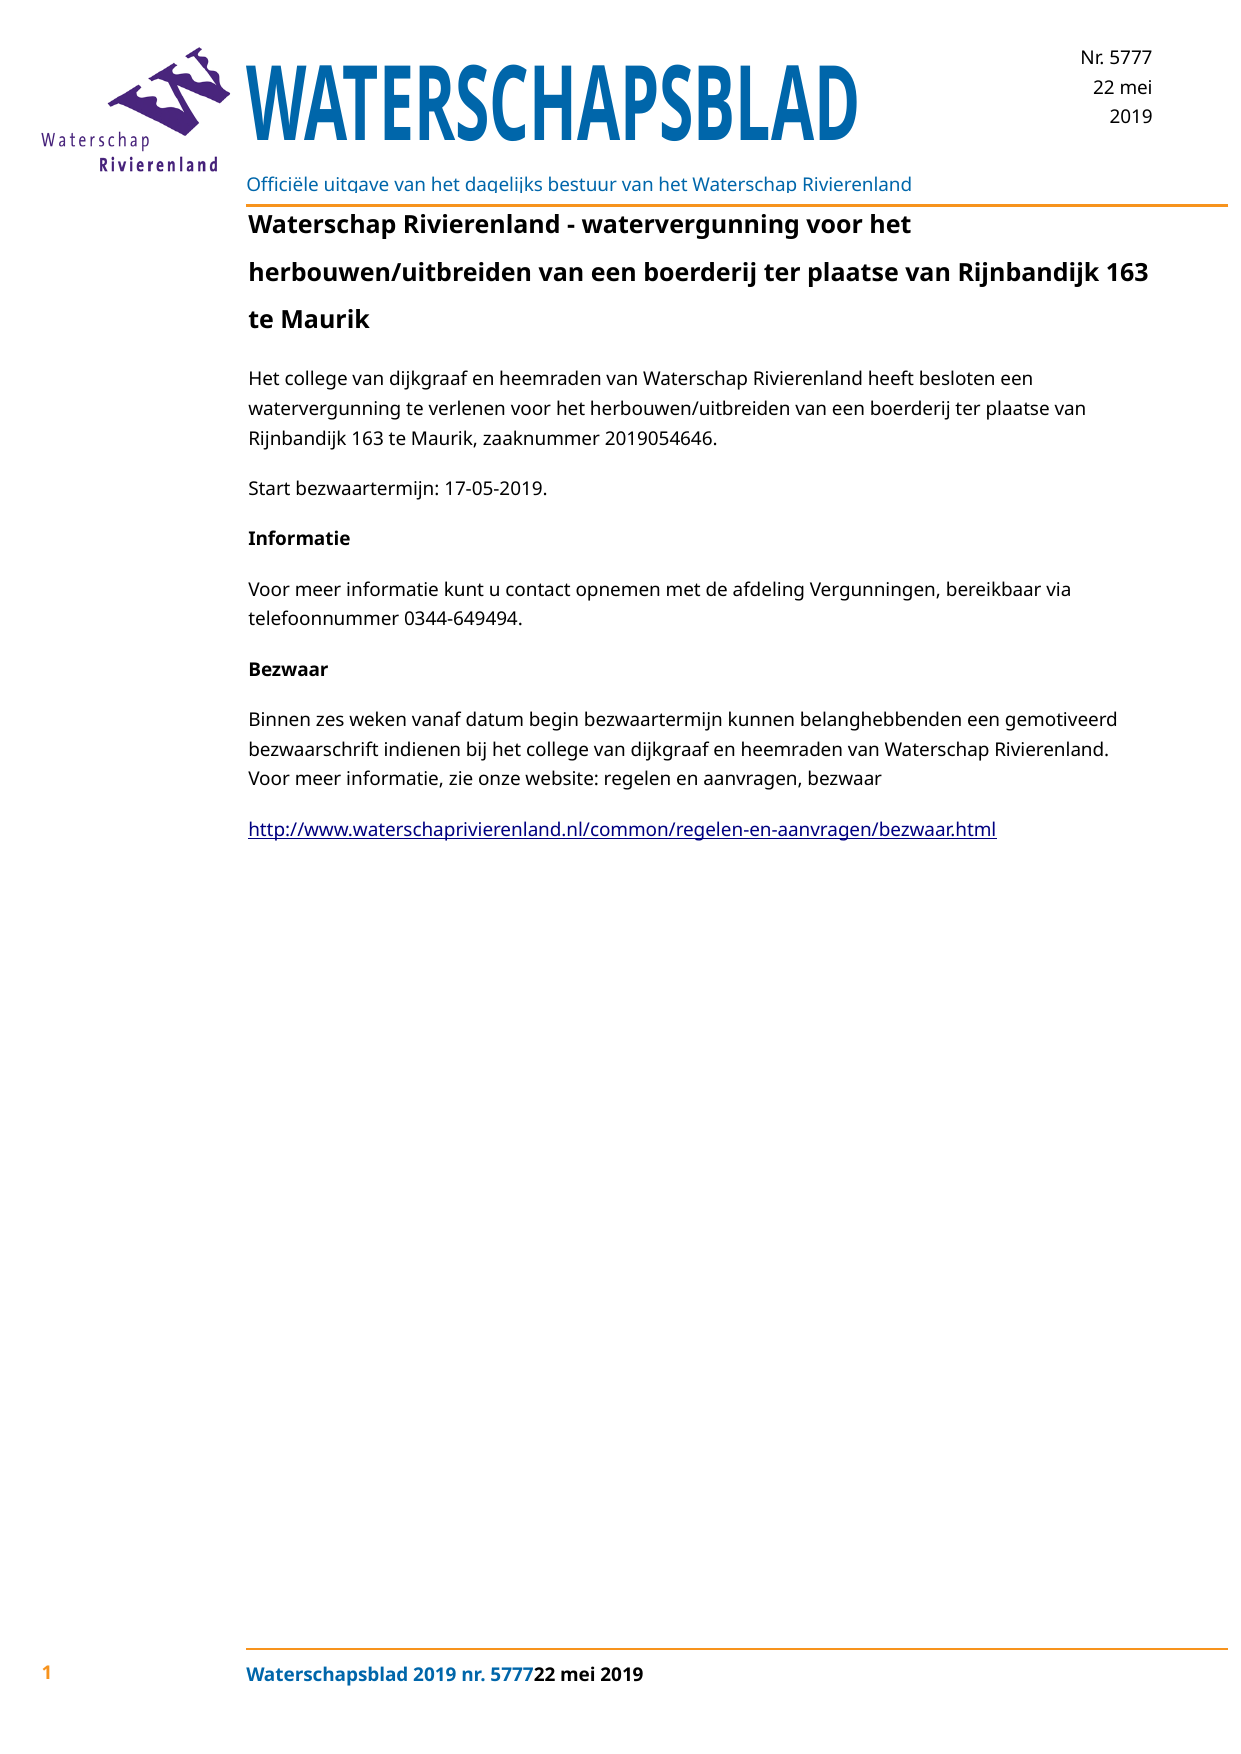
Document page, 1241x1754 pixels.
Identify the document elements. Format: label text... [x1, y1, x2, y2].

text Het college van dijkgraaf en heemraden van Waterschap Rivierenland heeft besloten een watervergunning te verlenen voor het herbouwen/uitbreiden van een boerderij ter plaatse van Rijnbandijk 163 te Maurik, zaaknummer 2019054646. [248, 366, 1152, 450]
picture [41, 47, 231, 172]
text Start bezwaartermijn: 17-05-2019. [248, 475, 1152, 501]
text Informatie [248, 526, 1152, 551]
text Bezwaar [248, 656, 1152, 682]
text Voor meer informatie kunt u contact opnemen met de afdeling Vergunningen, bereikbaar via telefoonnummer 0344-649494. [248, 576, 1152, 631]
text Waterschap Rivierenland - watervergunning voor het herbouwen/uitbreiden van een boerderij ter plaatse van Rijnbandijk 163 te Maurik [248, 207, 1152, 336]
text http://www.waterschaprivierenland.nl/common/regelen-en-aanvragen/bezwaar.html [248, 816, 1152, 842]
text Binnen zes weken vanaf datum begin bezwaartermijn kunnen belanghebbenden een gemotiveerd bezwaarschrift indienen bij het college van dijkgraaf en heemraden van Waterschap Rivierenland. Voor meer informatie, zie onze website: regelen en aanvragen, bezwaar [248, 706, 1152, 791]
